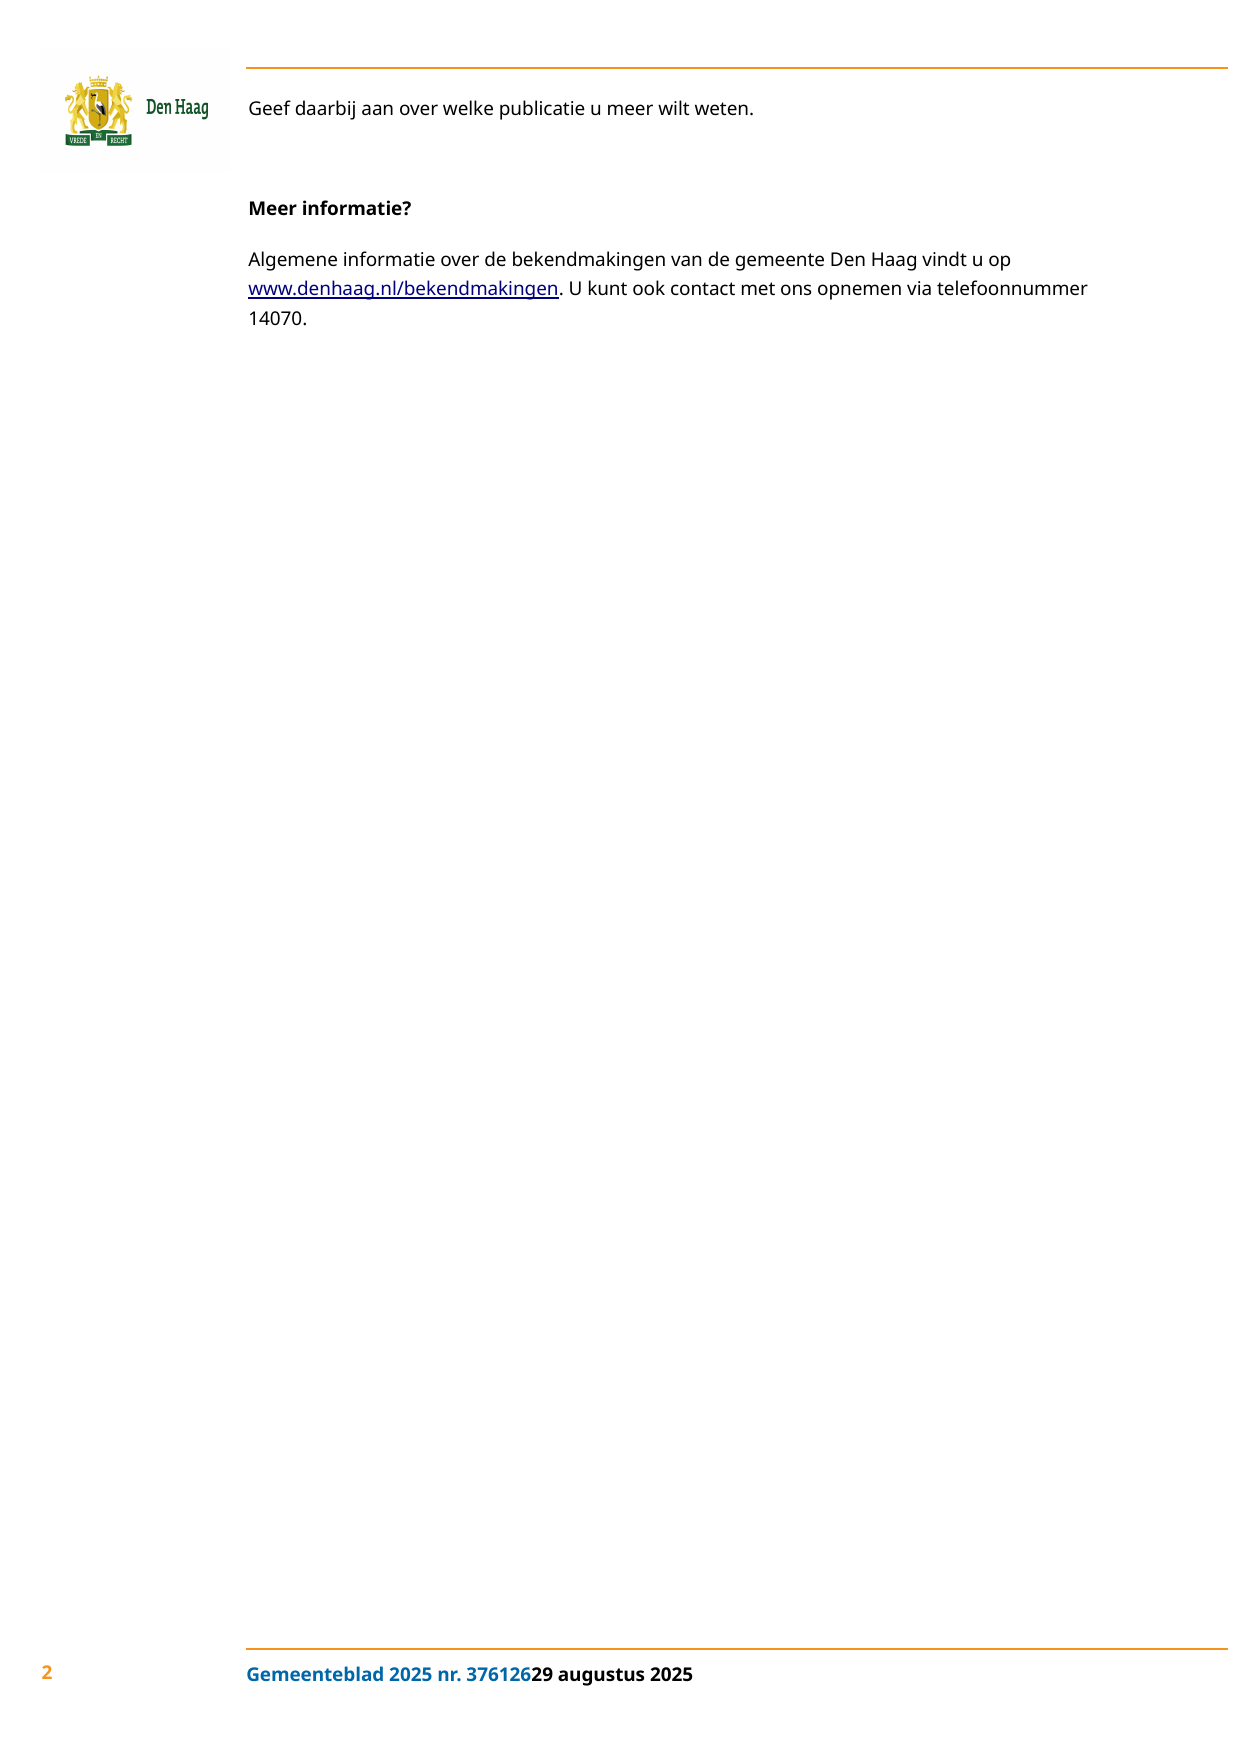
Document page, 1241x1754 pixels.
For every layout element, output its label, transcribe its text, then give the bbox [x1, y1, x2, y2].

text Geef daarbij aan over welke publicatie u meer wilt weten. [248, 95, 1152, 121]
text Algemene informatie over de bekendmakingen van de gemeente Den Haag vindt u op www.denhaag.nl/bekendmakingen. U kunt ook contact met ons opnemen via telefoonnummer 14070. [248, 246, 1152, 331]
picture [41, 47, 231, 172]
text Meer informatie? [248, 196, 1152, 221]
